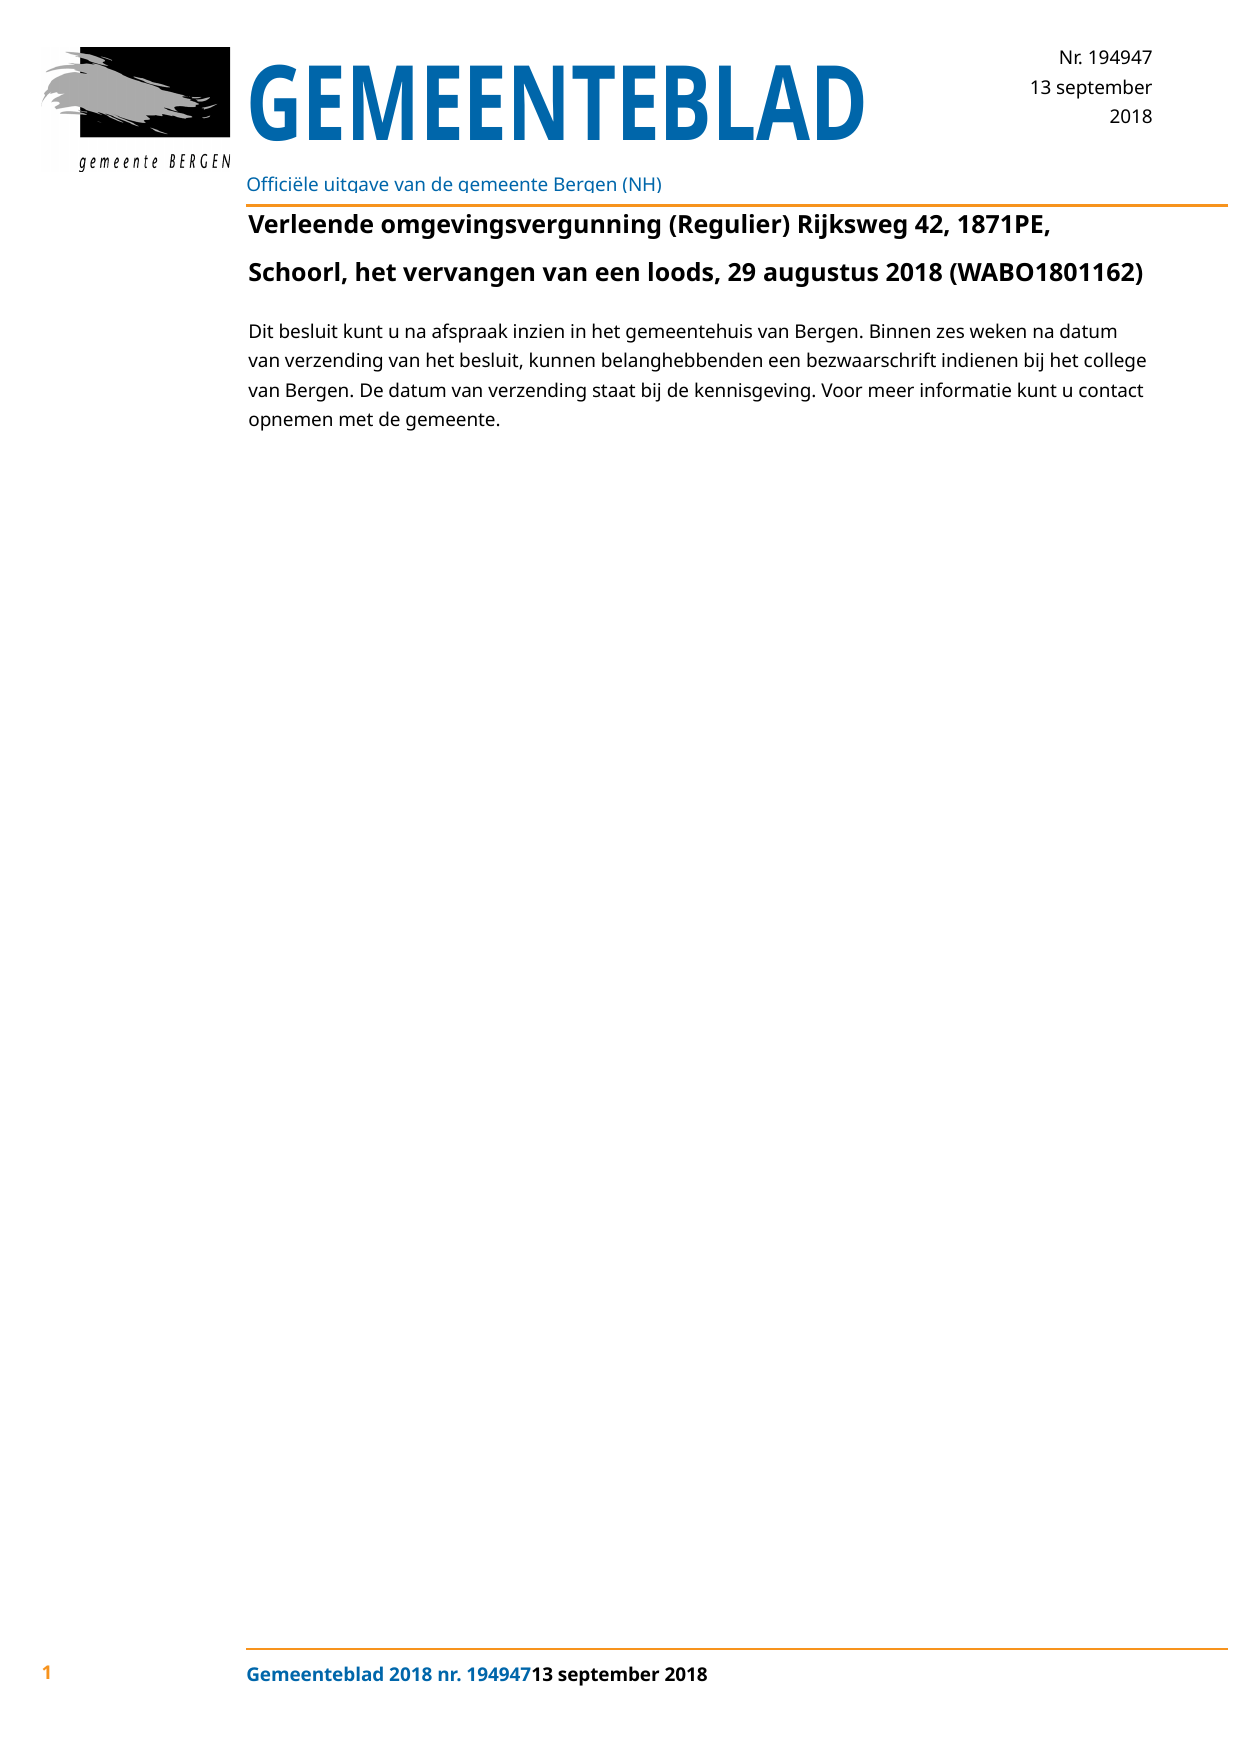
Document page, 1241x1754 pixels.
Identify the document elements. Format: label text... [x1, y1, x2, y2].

text Verleende omgevingsvergunning (Regulier) Rijksweg 42, 1871PE, Schoorl, het vervangen van een loods, 29 augustus 2018 (WABO1801162) [248, 207, 1152, 288]
text Dit besluit kunt u na afspraak inzien in het gemeentehuis van Bergen. Binnen zes weken na datum van verzending van het besluit, kunnen belanghebbenden een bezwaarschrift indienen bij het college van Bergen. De datum van verzending staat bij de kennisgeving. Voor meer informatie kunt u contact opnemen met de gemeente. [248, 318, 1152, 432]
picture [41, 47, 231, 172]
